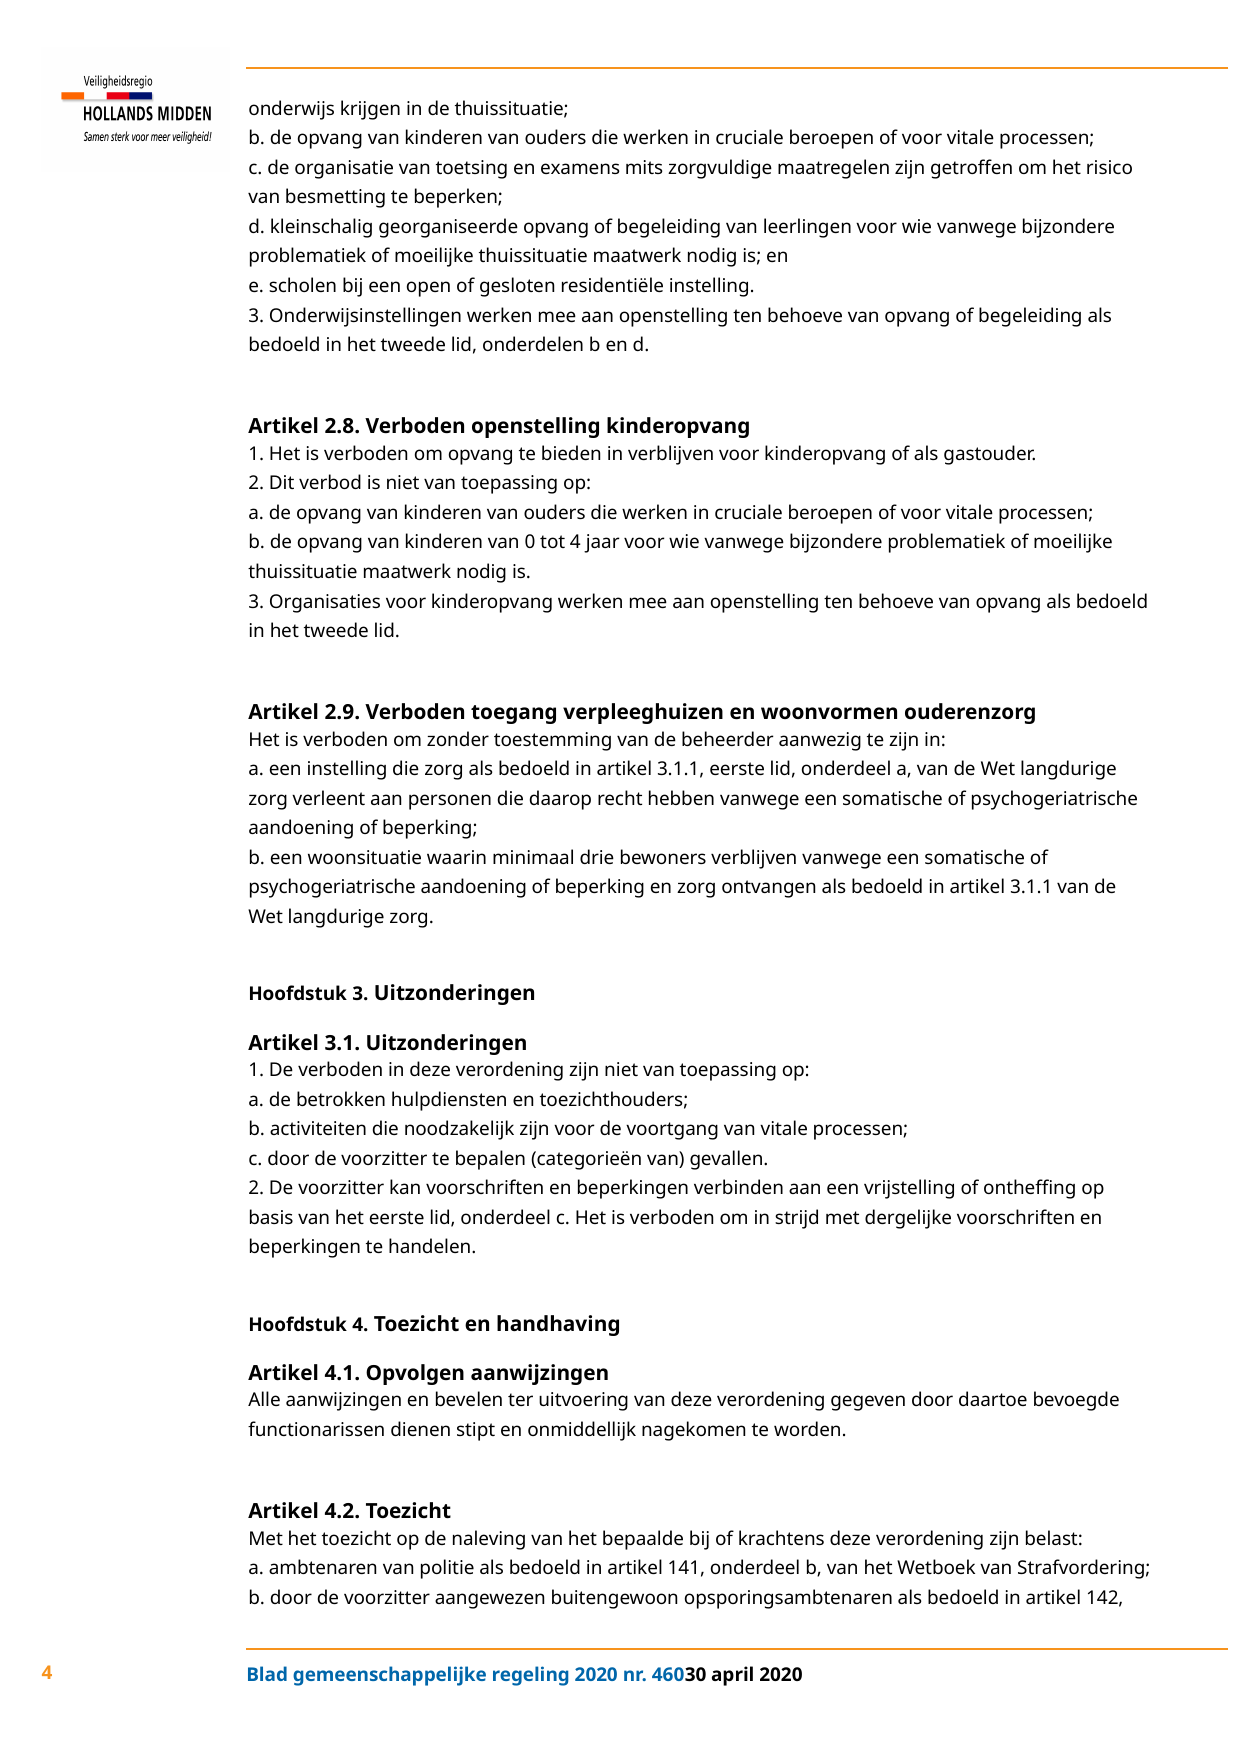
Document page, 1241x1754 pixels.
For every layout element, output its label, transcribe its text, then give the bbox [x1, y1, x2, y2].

text a. een instelling die zorg als bedoeld in artikel 3.1.1, eerste lid, onderdeel a, van de Wet langdurige zorg verleent aan personen die daarop recht hebben vanwege een somatische of psychogeriatrische aandoening of beperking; [248, 755, 1152, 840]
text e. scholen bij een open of gesloten residentiële instelling. [248, 272, 1152, 298]
text 3. Onderwijsinstellingen werken mee aan openstelling ten behoeve van opvang of begeleiding als bedoeld in het tweede lid, onderdelen b en d. [248, 302, 1152, 357]
text 1. De verboden in deze verordening zijn niet van toepassing op: [248, 1056, 1152, 1082]
text Met het toezicht op de naleving van het bepaalde bij of krachtens deze verordening zijn belast: [248, 1525, 1152, 1550]
text Artikel 2.8. Verboden openstelling kinderopvang [248, 411, 1152, 440]
text onderwijs krijgen in de thuissituatie; [248, 95, 1152, 121]
text b. door de voorzitter aangewezen buitengewoon opsporingsambtenaren als bedoeld in artikel 142, [248, 1584, 1152, 1609]
text Alle aanwijzingen en bevelen ter uitvoering van deze verordening gegeven door daartoe bevoegde functionarissen dienen stipt en onmiddellijk nagekomen te worden. [248, 1387, 1152, 1442]
text Hoofdstuk 3. Uitzonderingen [248, 978, 1152, 1007]
text a. de betrokken hulpdiensten en toezichthouders; [248, 1086, 1152, 1112]
text 2. Dit verbod is niet van toepassing op: [248, 469, 1152, 495]
text Artikel 4.1. Opvolgen aanwijzingen [248, 1358, 1152, 1387]
text d. kleinschalig georganiseerde opvang of begeleiding van leerlingen voor wie vanwege bijzondere problematiek of moeilijke thuissituatie maatwerk nodig is; en [248, 213, 1152, 268]
text b. de opvang van kinderen van 0 tot 4 jaar voor wie vanwege bijzondere problematiek of moeilijke thuissituatie maatwerk nodig is. [248, 529, 1152, 584]
text 3. Organisaties voor kinderopvang werken mee aan openstelling ten behoeve van opvang als bedoeld in het tweede lid. [248, 588, 1152, 643]
text b. de opvang van kinderen van ouders die werken in cruciale beroepen of voor vitale processen; [248, 124, 1152, 150]
text a. de opvang van kinderen van ouders die werken in cruciale beroepen of voor vitale processen; [248, 499, 1152, 525]
text Hoofdstuk 4. Toezicht en handhaving [248, 1309, 1152, 1337]
text 2. De voorzitter kan voorschriften en beperkingen verbinden aan een vrijstelling of ontheffing op basis van het eerste lid, onderdeel c. Het is verboden om in strijd met dergelijke voorschriften en beperkingen te handelen. [248, 1174, 1152, 1259]
text 1. Het is verboden om opvang te bieden in verblijven voor kinderopvang of als gastouder. [248, 440, 1152, 466]
text a. ambtenaren van politie als bedoeld in artikel 141, onderdeel b, van het Wetboek van Strafvordering; [248, 1554, 1152, 1580]
text b. een woonsituatie waarin minimaal drie bewoners verblijven vanwege een somatische of psychogeriatrische aandoening of beperking en zorg ontvangen als bedoeld in artikel 3.1.1 van de Wet langdurige zorg. [248, 844, 1152, 929]
text Artikel 3.1. Uitzonderingen [248, 1028, 1152, 1056]
text b. activiteiten die noodzakelijk zijn voor de voortgang van vitale processen; [248, 1115, 1152, 1141]
text c. door de voorzitter te bepalen (categorieën van) gevallen. [248, 1145, 1152, 1171]
text Artikel 2.9. Verboden toegang verpleeghuizen en woonvormen ouderenzorg [248, 697, 1152, 726]
text Artikel 4.2. Toezicht [248, 1496, 1152, 1525]
text c. de organisatie van toetsing en examens mits zorgvuldige maatregelen zijn getroffen om het risico van besmetting te beperken; [248, 154, 1152, 209]
picture [41, 47, 231, 172]
text Het is verboden om zonder toestemming van de beheerder aanwezig te zijn in: [248, 726, 1152, 752]
